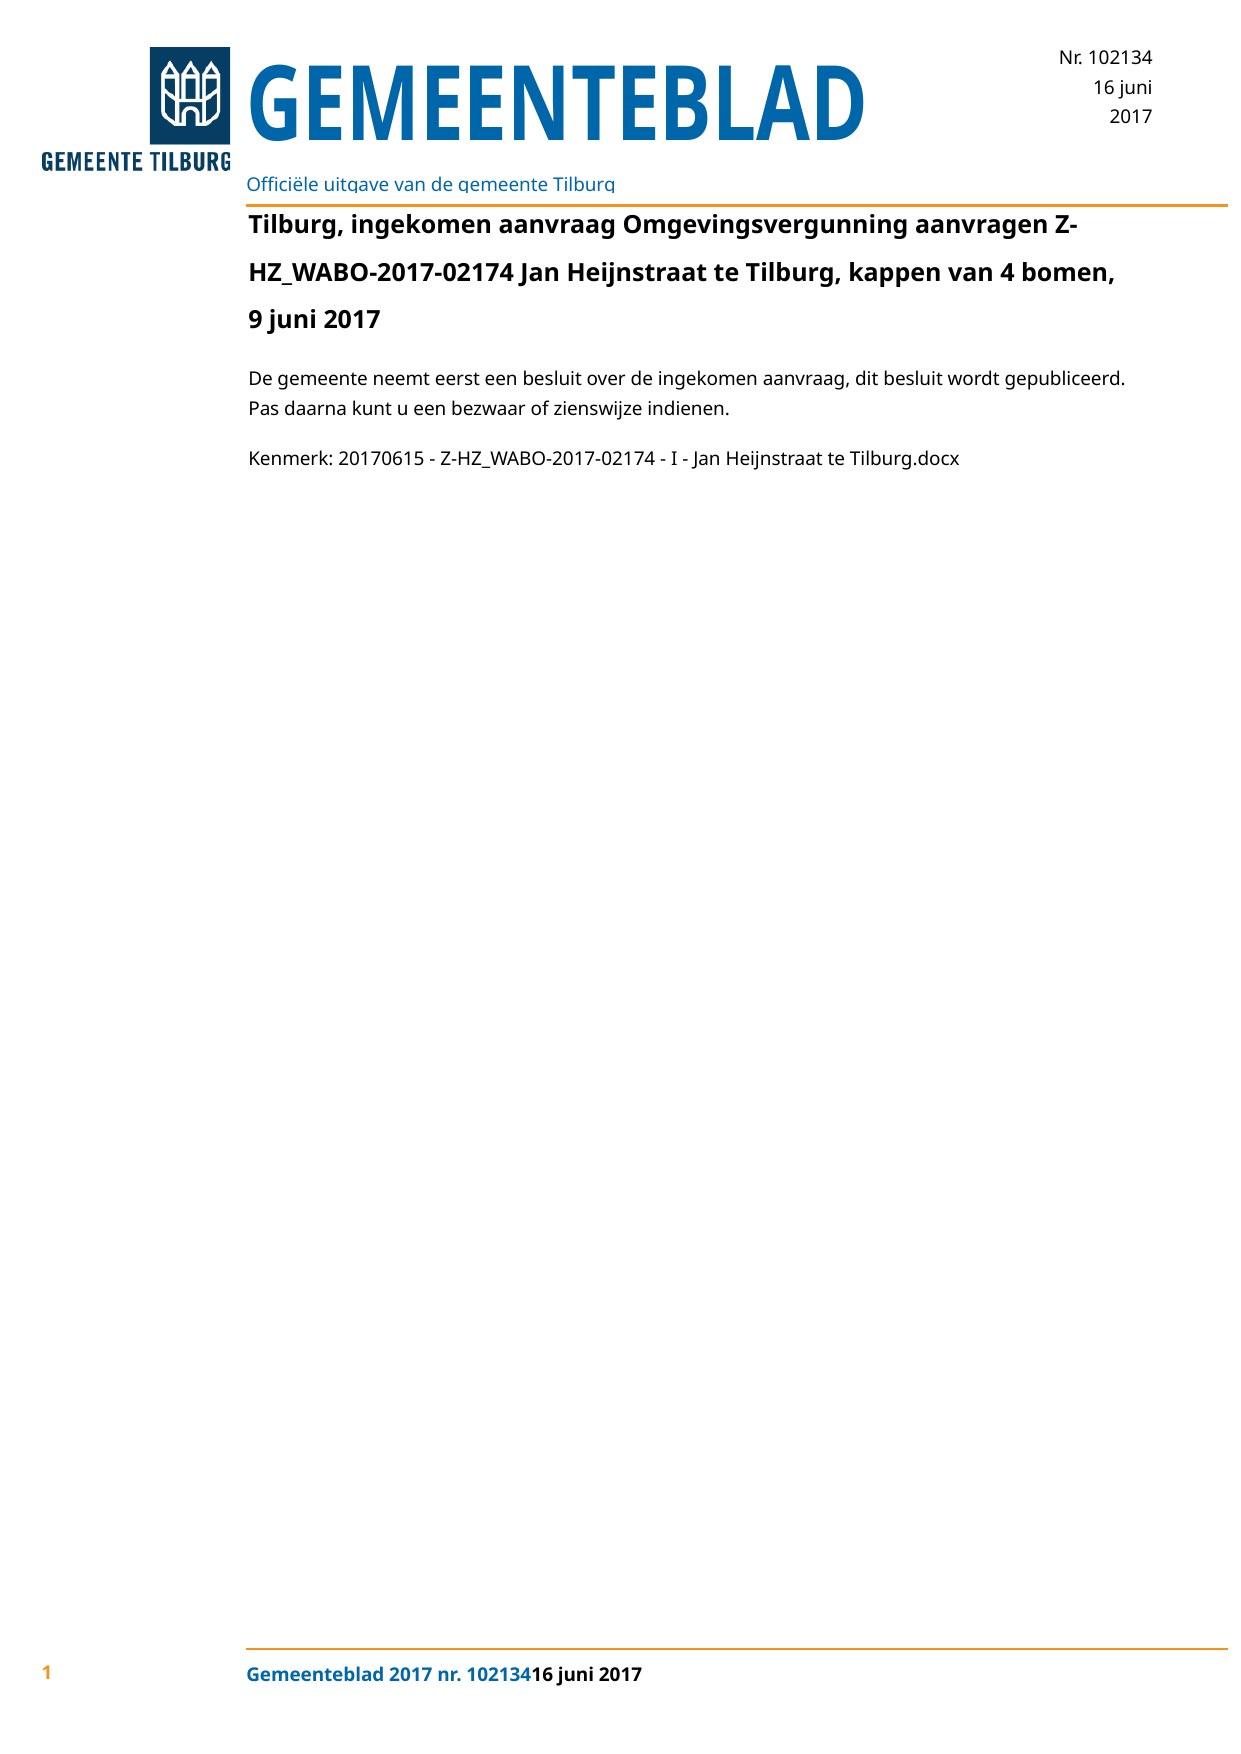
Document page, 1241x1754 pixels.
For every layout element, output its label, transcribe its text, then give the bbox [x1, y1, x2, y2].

picture [41, 47, 231, 172]
text Kenmerk: 20170615 - Z-HZ_WABO-2017-02174 - I - Jan Heijnstraat te Tilburg.docx [248, 446, 1152, 471]
text De gemeente neemt eerst een besluit over de ingekomen aanvraag, dit besluit wordt gepubliceerd. Pas daarna kunt u een bezwaar of zienswijze indienen. [248, 366, 1152, 421]
text Tilburg, ingekomen aanvraag Omgevingsvergunning aanvragen Z-HZ_WABO-2017-02174 Jan Heijnstraat te Tilburg, kappen van 4 bomen, 9 juni 2017 [248, 207, 1152, 336]
